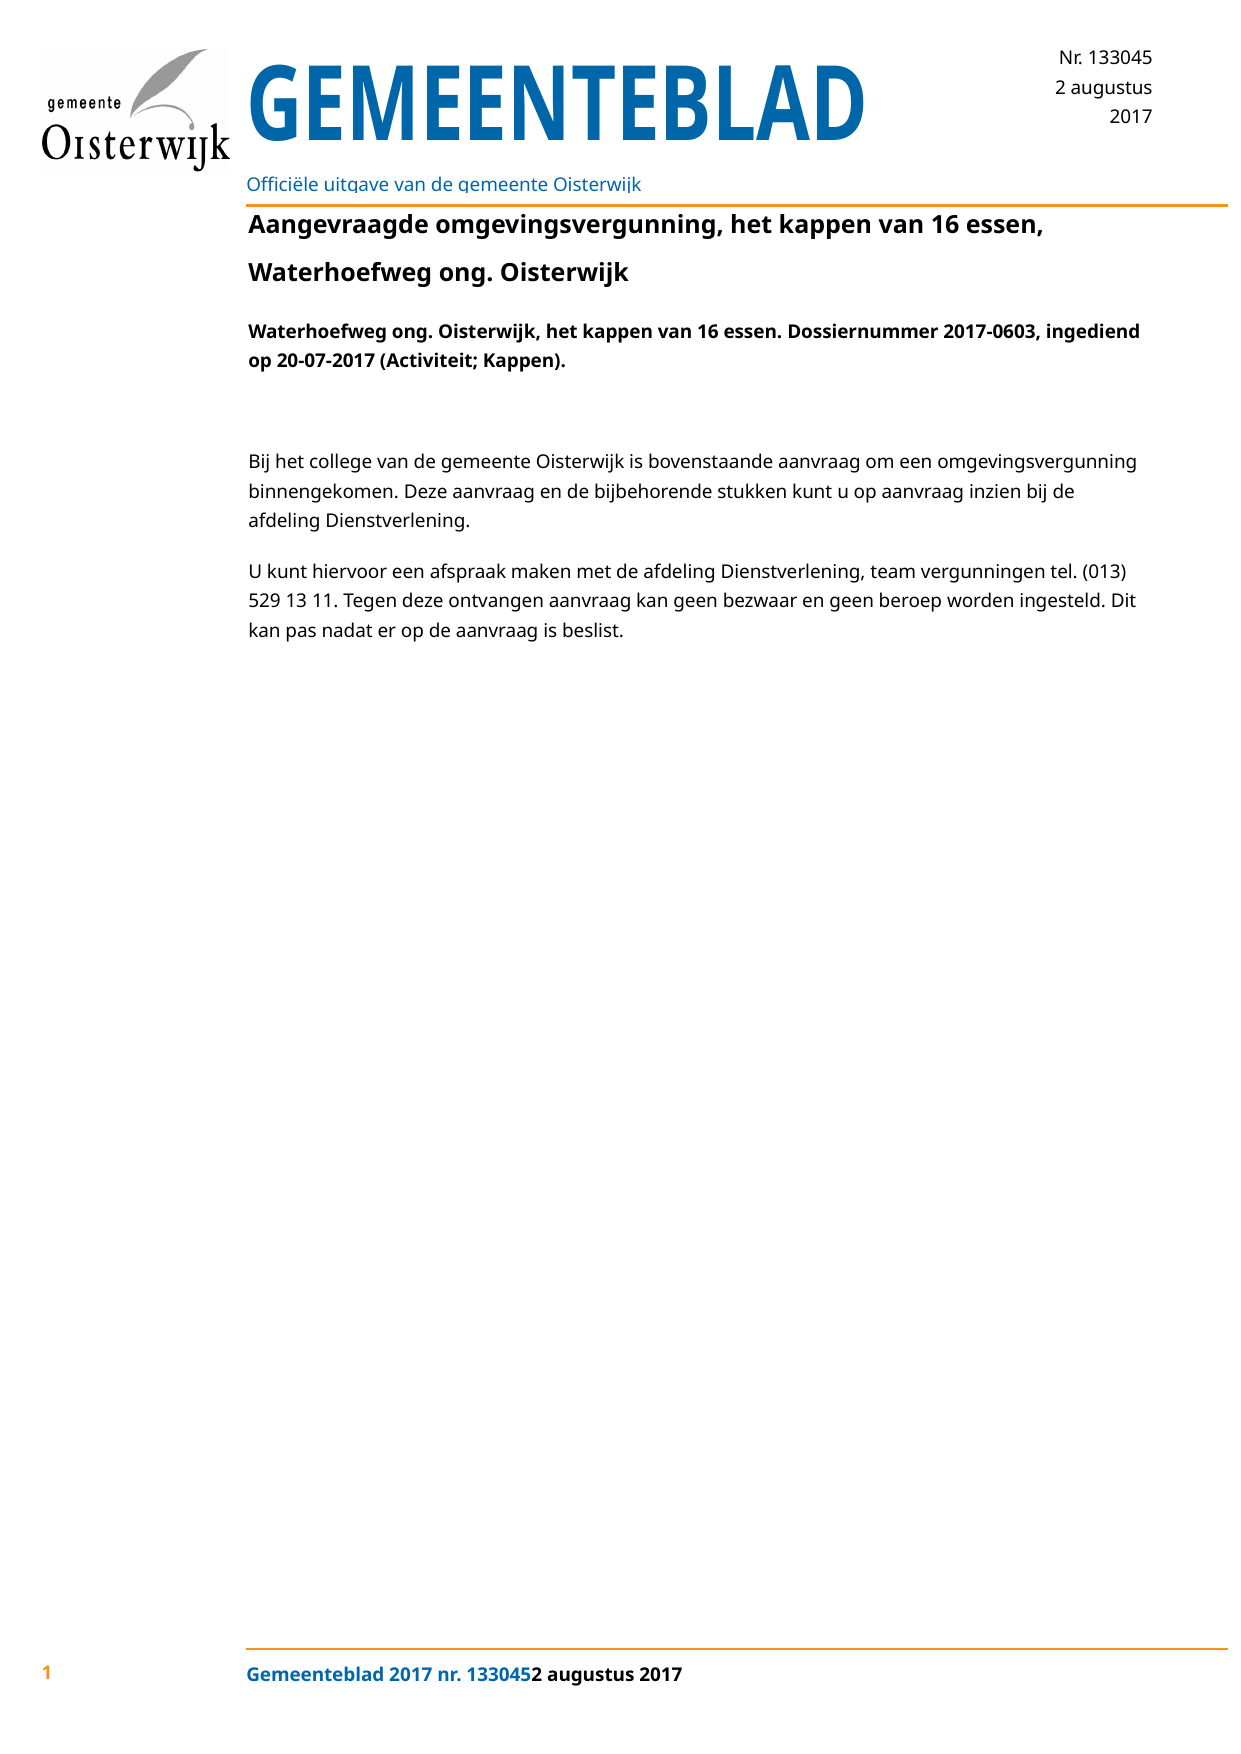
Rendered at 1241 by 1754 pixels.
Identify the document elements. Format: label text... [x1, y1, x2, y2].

text Waterhoefweg ong. Oisterwijk, het kappen van 16 essen. Dossiernummer 2017-0603, ingediend op 20-07-2017 (Activiteit; Kappen). [248, 318, 1152, 373]
text Bij het college van de gemeente Oisterwijk is bovenstaande aanvraag om een omgevingsvergunning binnengekomen. Deze aanvraag en de bijbehorende stukken kunt u op aanvraag inzien bij de afdeling Dienstverlening. [248, 448, 1152, 533]
text U kunt hiervoor een afspraak maken met de afdeling Dienstverlening, team vergunningen tel. (013) 529 13 11. Tegen deze ontvangen aanvraag kan geen bezwaar en geen beroep worden ingesteld. Dit kan pas nadat er op de aanvraag is beslist. [248, 558, 1152, 643]
picture [41, 47, 231, 172]
text Aangevraagde omgevingsvergunning, het kappen van 16 essen, Waterhoefweg ong. Oisterwijk [248, 207, 1152, 288]
